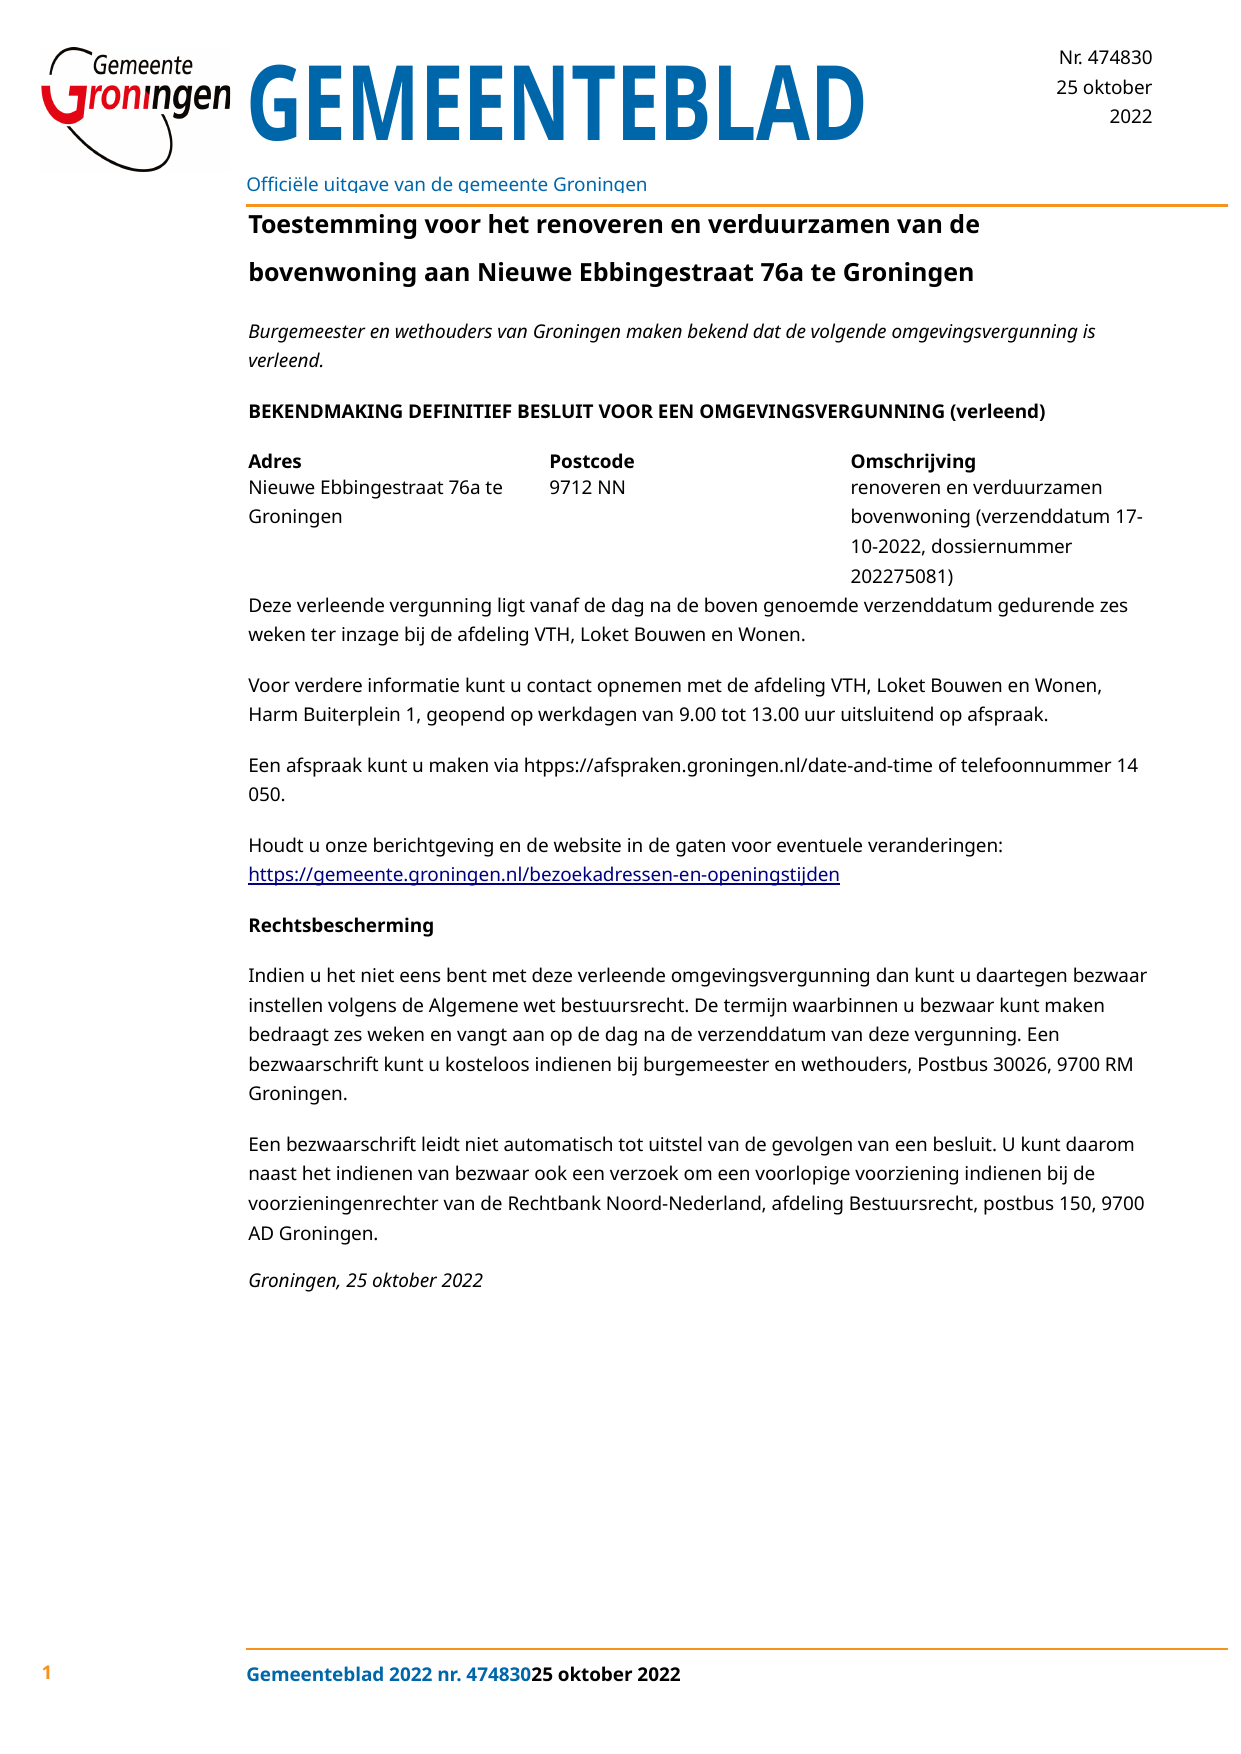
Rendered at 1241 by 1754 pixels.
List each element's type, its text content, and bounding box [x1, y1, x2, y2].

table_cell renoveren en verduurzamen bovenwoning (verzenddatum 17-10-2022, dossiernummer 202275081) [850, 474, 1152, 589]
text Rechtsbescherming [248, 912, 1152, 938]
text Houdt u onze berichtgeving en de website in de gaten voor eventuele veranderingen: https://gemeente.groningen.nl/bezoekadressen-en-openingstijden [248, 832, 1152, 887]
text Voor verdere informatie kunt u contact opnemen met de afdeling VTH, Loket Bouwen en Wonen, Harm Buiterplein 1, geopend op werkdagen van 9.00 tot 13.00 uur uitsluitend op afspraak. [248, 672, 1152, 727]
text Toestemming voor het renoveren en verduurzamen van de bovenwoning aan Nieuwe Ebbingestraat 76a te Groningen [248, 207, 1152, 288]
text Een afspraak kunt u maken via htpps://afspraken.groningen.nl/date-and-time of telefoonnummer 14 050. [248, 752, 1152, 807]
table_cell 9712 NN [549, 474, 850, 589]
table_header Postcode [549, 449, 850, 474]
table_cell Nieuwe Ebbingestraat 76a te Groningen [248, 474, 549, 589]
text Burgemeester en wethouders van Groningen maken bekend dat de volgende omgevingsvergunning is verleend. [248, 318, 1152, 373]
table_header Adres [248, 449, 549, 474]
table_header Omschrijving [850, 449, 1152, 474]
picture [41, 47, 231, 172]
text Een bezwaarschrift leidt niet automatisch tot uitstel van de gevolgen van een besluit. U kunt daarom naast het indienen van bezwaar ook een verzoek om een voorlopige voorziening indienen bij de voorzieningenrechter van de Rechtbank Noord-Nederland, afdeling Bestuursrecht, postbus 150, 9700 AD Groningen. [248, 1131, 1152, 1246]
text BEKENDMAKING DEFINITIEF BESLUIT VOOR EEN OMGEVINGSVERGUNNING (verleend) [248, 398, 1152, 424]
text Groningen, 25 oktober 2022 [248, 1268, 1152, 1293]
text Deze verleende vergunning ligt vanaf de dag na de boven genoemde verzenddatum gedurende zes weken ter inzage bij de afdeling VTH, Loket Bouwen en Wonen. [248, 592, 1152, 647]
text Indien u het niet eens bent met deze verleende omgevingsvergunning dan kunt u daartegen bezwaar instellen volgens de Algemene wet bestuursrecht. De termijn waarbinnen u bezwaar kunt maken bedraagt zes weken en vangt aan op de dag na de verzenddatum van deze vergunning. Een bezwaarschrift kunt u kosteloos indienen bij burgemeester en wethouders, Postbus 30026, 9700 RM Groningen. [248, 962, 1152, 1106]
